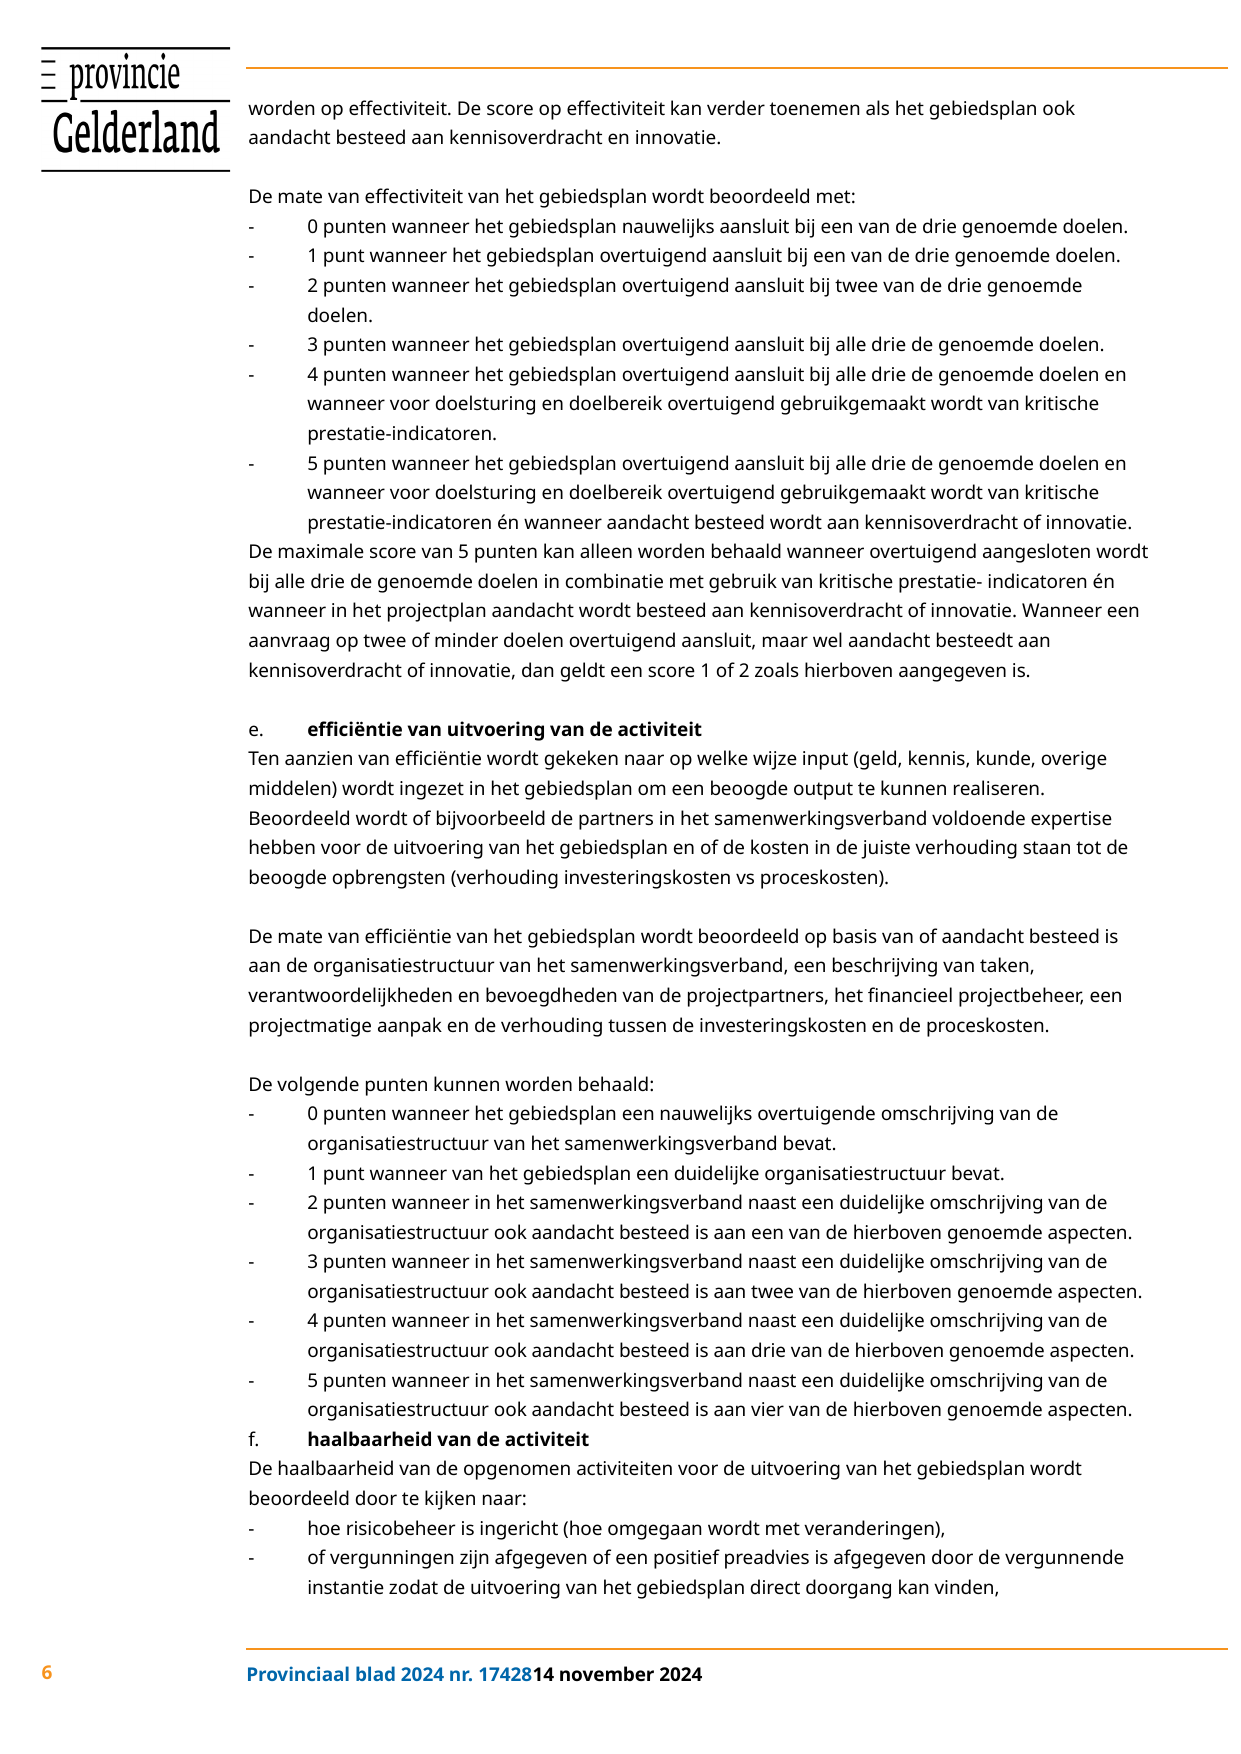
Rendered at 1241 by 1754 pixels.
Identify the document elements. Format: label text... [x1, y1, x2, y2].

list 1 punt wanneer het gebiedsplan overtuigend aansluit bij een van de drie genoemde doelen. [248, 243, 1152, 268]
list 0 punten wanneer het gebiedsplan nauwelijks aansluit bij een van de drie genoemde doelen. [248, 213, 1152, 239]
text De mate van efficiëntie van het gebiedsplan wordt beoordeeld op basis van of aandacht besteed is aan de organisatiestructuur van het samenwerkingsverband, een beschrijving van taken, verantwoordelijkheden en bevoegdheden van de projectpartners, het financieel projectbeheer, een projectmatige aanpak en de verhouding tussen de investeringskosten en de proceskosten. [248, 923, 1152, 1038]
text De maximale score van 5 punten kan alleen worden behaald wanneer overtuigend aangesloten wordt bij alle drie de genoemde doelen in combinatie met gebruik van kritische prestatie- indicatoren én wanneer in het projectplan aandacht wordt besteed aan kennisoverdracht of innovatie. Wanneer een aanvraag op twee of minder doelen overtuigend aansluit, maar wel aandacht besteedt aan kennisoverdracht of innovatie, dan geldt een score 1 of 2 zoals hierboven aangegeven is. [248, 538, 1152, 683]
list 2 punten wanneer in het samenwerkingsverband naast een duidelijke omschrijving van de organisatiestructuur ook aandacht besteed is aan een van de hierboven genoemde aspecten. [248, 1189, 1152, 1245]
list 2 punten wanneer het gebiedsplan overtuigend aansluit bij twee van de drie genoemde doelen. [248, 272, 1152, 328]
text Beoordeeld wordt of bijvoorbeeld de partners in het samenwerkingsverband voldoende expertise hebben voor de uitvoering van het gebiedsplan en of de kosten in de juiste verhouding staan tot de beoogde opbrengsten (verhouding investeringskosten vs proceskosten). [248, 805, 1152, 890]
text Ten aanzien van efficiëntie wordt gekeken naar op welke wijze input (geld, kennis, kunde, overige middelen) wordt ingezet in het gebiedsplan om een beoogde output te kunnen realiseren. [248, 746, 1152, 801]
list 4 punten wanneer in het samenwerkingsverband naast een duidelijke omschrijving van de organisatiestructuur ook aandacht besteed is aan drie van de hierboven genoemde aspecten. [248, 1308, 1152, 1363]
list 3 punten wanneer het gebiedsplan overtuigend aansluit bij alle drie de genoemde doelen. [248, 331, 1152, 357]
list of vergunningen zijn afgegeven of een positief preadvies is afgegeven door de vergunnende instantie zodat de uitvoering van het gebiedsplan direct doorgang kan vinden, [248, 1544, 1152, 1600]
list 5 punten wanneer in het samenwerkingsverband naast een duidelijke omschrijving van de organisatiestructuur ook aandacht besteed is aan vier van de hierboven genoemde aspecten. [248, 1367, 1152, 1422]
text De mate van effectiviteit van het gebiedsplan wordt beoordeeld met: [248, 183, 1152, 209]
text De haalbaarheid van de opgenomen activiteiten voor de uitvoering van het gebiedsplan wordt beoordeeld door te kijken naar: [248, 1456, 1152, 1511]
list hoe risicobeheer is ingericht (hoe omgegaan wordt met veranderingen), [248, 1515, 1152, 1541]
list haalbaarheid van de activiteit [248, 1426, 1152, 1452]
text worden op effectiviteit. De score op effectiviteit kan verder toenemen als het gebiedsplan ook aandacht besteed aan kennisoverdracht en innovatie. [248, 95, 1152, 150]
list 0 punten wanneer het gebiedsplan een nauwelijks overtuigende omschrijving van de organisatiestructuur van het samenwerkingsverband bevat. [248, 1101, 1152, 1156]
text De volgende punten kunnen worden behaald: [248, 1071, 1152, 1097]
list efficiëntie van uitvoering van de activiteit [248, 716, 1152, 742]
picture [41, 47, 231, 172]
list 4 punten wanneer het gebiedsplan overtuigend aansluit bij alle drie de genoemde doelen en wanneer voor doelsturing en doelbereik overtuigend gebruikgemaakt wordt van kritische prestatie-indicatoren. [248, 361, 1152, 446]
list 3 punten wanneer in het samenwerkingsverband naast een duidelijke omschrijving van de organisatiestructuur ook aandacht besteed is aan twee van de hierboven genoemde aspecten. [248, 1248, 1152, 1304]
list 5 punten wanneer het gebiedsplan overtuigend aansluit bij alle drie de genoemde doelen en wanneer voor doelsturing en doelbereik overtuigend gebruikgemaakt wordt van kritische prestatie-indicatoren én wanneer aandacht besteed wordt aan kennisoverdracht of innovatie. [248, 450, 1152, 535]
list 1 punt wanneer van het gebiedsplan een duidelijke organisatiestructuur bevat. [248, 1160, 1152, 1186]
